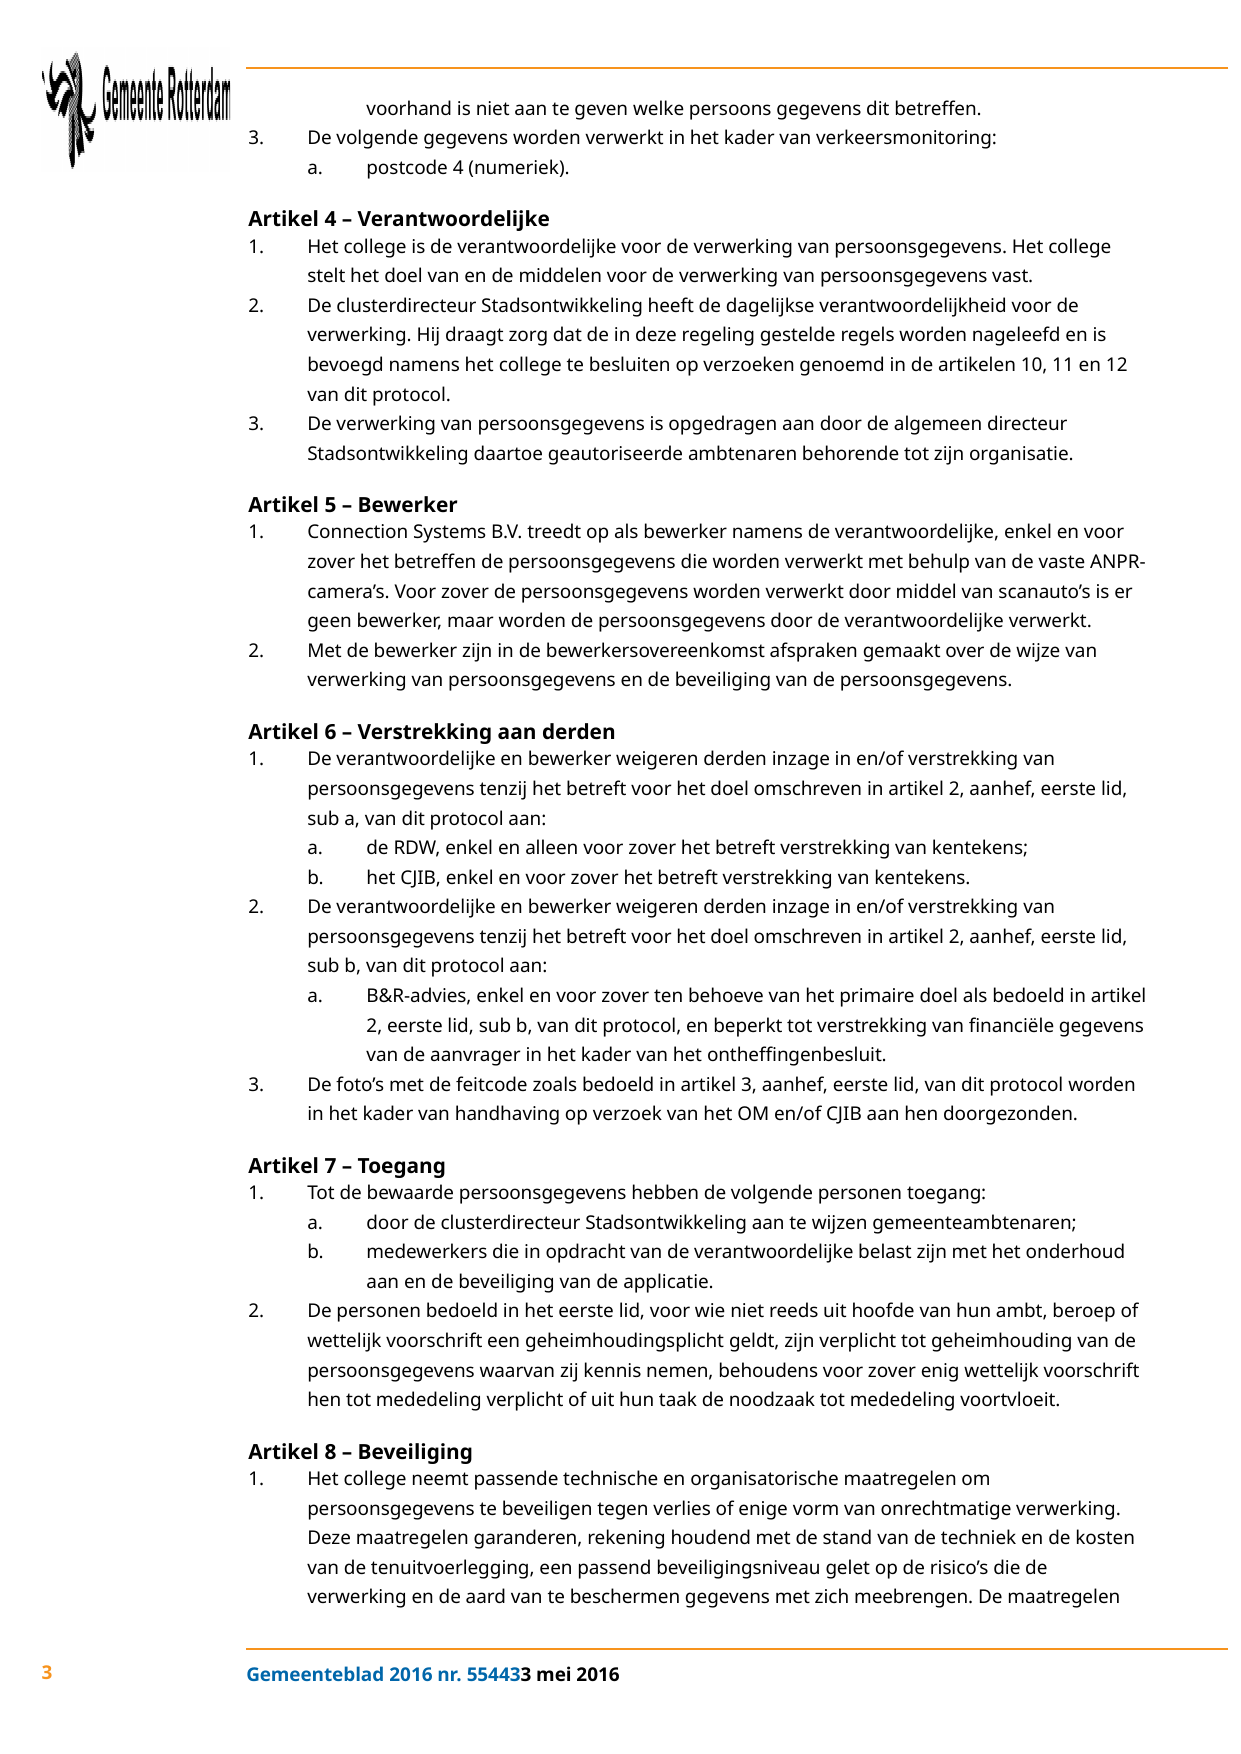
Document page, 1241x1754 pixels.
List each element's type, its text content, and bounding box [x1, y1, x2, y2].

list B&R-advies, enkel en voor zover ten behoeve van het primaire doel als bedoeld in artikel 2, eerste lid, sub b, van dit protocol, en beperkt tot verstrekking van financiële gegevens van de aanvrager in het kader van het ontheffingenbesluit. [307, 982, 1152, 1067]
picture [41, 47, 231, 172]
list Het college neemt passende technische en organisatorische maatregelen om persoonsgegevens te beveiligen tegen verlies of enige vorm van onrechtmatige verwerking. Deze maatregelen garanderen, rekening houdend met de stand van de techniek en de kosten van de tenuitvoerlegging, een passend beveiligingsniveau gelet op de risico’s die de verwerking en de aard van te beschermen gegevens met zich meebrengen. De maatregelen [248, 1465, 1152, 1609]
list De foto’s met de feitcode zoals bedoeld in artikel 3, aanhef, eerste lid, van dit protocol worden in het kader van handhaving op verzoek van het OM en/of CJIB aan hen doorgezonden. [248, 1071, 1152, 1126]
list door de clusterdirecteur Stadsontwikkeling aan te wijzen gemeenteambtenaren; [307, 1209, 1152, 1235]
list Het college is de verantwoordelijke voor de verwerking van persoonsgegevens. Het college stelt het doel van en de middelen voor de verwerking van persoonsgegevens vast. [248, 233, 1152, 288]
text Artikel 8 – Beveiliging [248, 1437, 1152, 1465]
text Artikel 5 – Bewerker [248, 490, 1152, 519]
list voorhand is niet aan te geven welke persoons gegevens dit betreffen. [307, 95, 1152, 121]
list De volgende gegevens worden verwerkt in het kader van verkeersmonitoring: [248, 124, 1152, 150]
list De clusterdirecteur Stadsontwikkeling heeft de dagelijkse verantwoordelijkheid voor de verwerking. Hij draagt zorg dat de in deze regeling gestelde regels worden nageleefd en is bevoegd namens het college te besluiten op verzoeken genoemd in de artikelen 10, 11 en 12 van dit protocol. [248, 292, 1152, 406]
text Artikel 4 – Verantwoordelijke [248, 204, 1152, 233]
list postcode 4 (numeriek). [307, 154, 1152, 180]
list De personen bedoeld in het eerste lid, voor wie niet reeds uit hoofde van hun ambt, beroep of wettelijk voorschrift een geheimhoudingsplicht geldt, zijn verplicht tot geheimhouding van de persoonsgegevens waarvan zij kennis nemen, behoudens voor zover enig wettelijk voorschrift hen tot mededeling verplicht of uit hun taak de noodzaak tot mededeling voortvloeit. [248, 1298, 1152, 1412]
list medewerkers die in opdracht van de verantwoordelijke belast zijn met het onderhoud aan en de beveiliging van de applicatie. [307, 1238, 1152, 1294]
list de RDW, enkel en alleen voor zover het betreft verstrekking van kentekens; [307, 834, 1152, 860]
list Connection Systems B.V. treedt op als bewerker namens de verantwoordelijke, enkel en voor zover het betreffen de persoonsgegevens die worden verwerkt met behulp van de vaste ANPR-camera’s. Voor zover de persoonsgegevens worden verwerkt door middel van scanauto’s is er geen bewerker, maar worden de persoonsgegevens door de verantwoordelijke verwerkt. [248, 519, 1152, 633]
list Met de bewerker zijn in de bewerkersovereenkomst afspraken gemaakt over de wijze van verwerking van persoonsgegevens en de beveiliging van de persoonsgegevens. [248, 637, 1152, 692]
list Tot de bewaarde persoonsgegevens hebben de volgende personen toegang: [248, 1179, 1152, 1205]
list het CJIB, enkel en voor zover het betreft verstrekking van kentekens. [307, 864, 1152, 889]
list De verantwoordelijke en bewerker weigeren derden inzage in en/of verstrekking van persoonsgegevens tenzij het betreft voor het doel omschreven in artikel 2, aanhef, eerste lid, sub a, van dit protocol aan: [248, 746, 1152, 830]
text Artikel 6 – Verstrekking aan derden [248, 717, 1152, 746]
list De verwerking van persoonsgegevens is opgedragen aan door de algemeen directeur Stadsontwikkeling daartoe geautoriseerde ambtenaren behorende tot zijn organisatie. [248, 410, 1152, 466]
text Artikel 7 – Toegang [248, 1151, 1152, 1179]
list De verantwoordelijke en bewerker weigeren derden inzage in en/of verstrekking van persoonsgegevens tenzij het betreft voor het doel omschreven in artikel 2, aanhef, eerste lid, sub b, van dit protocol aan: [248, 893, 1152, 978]
